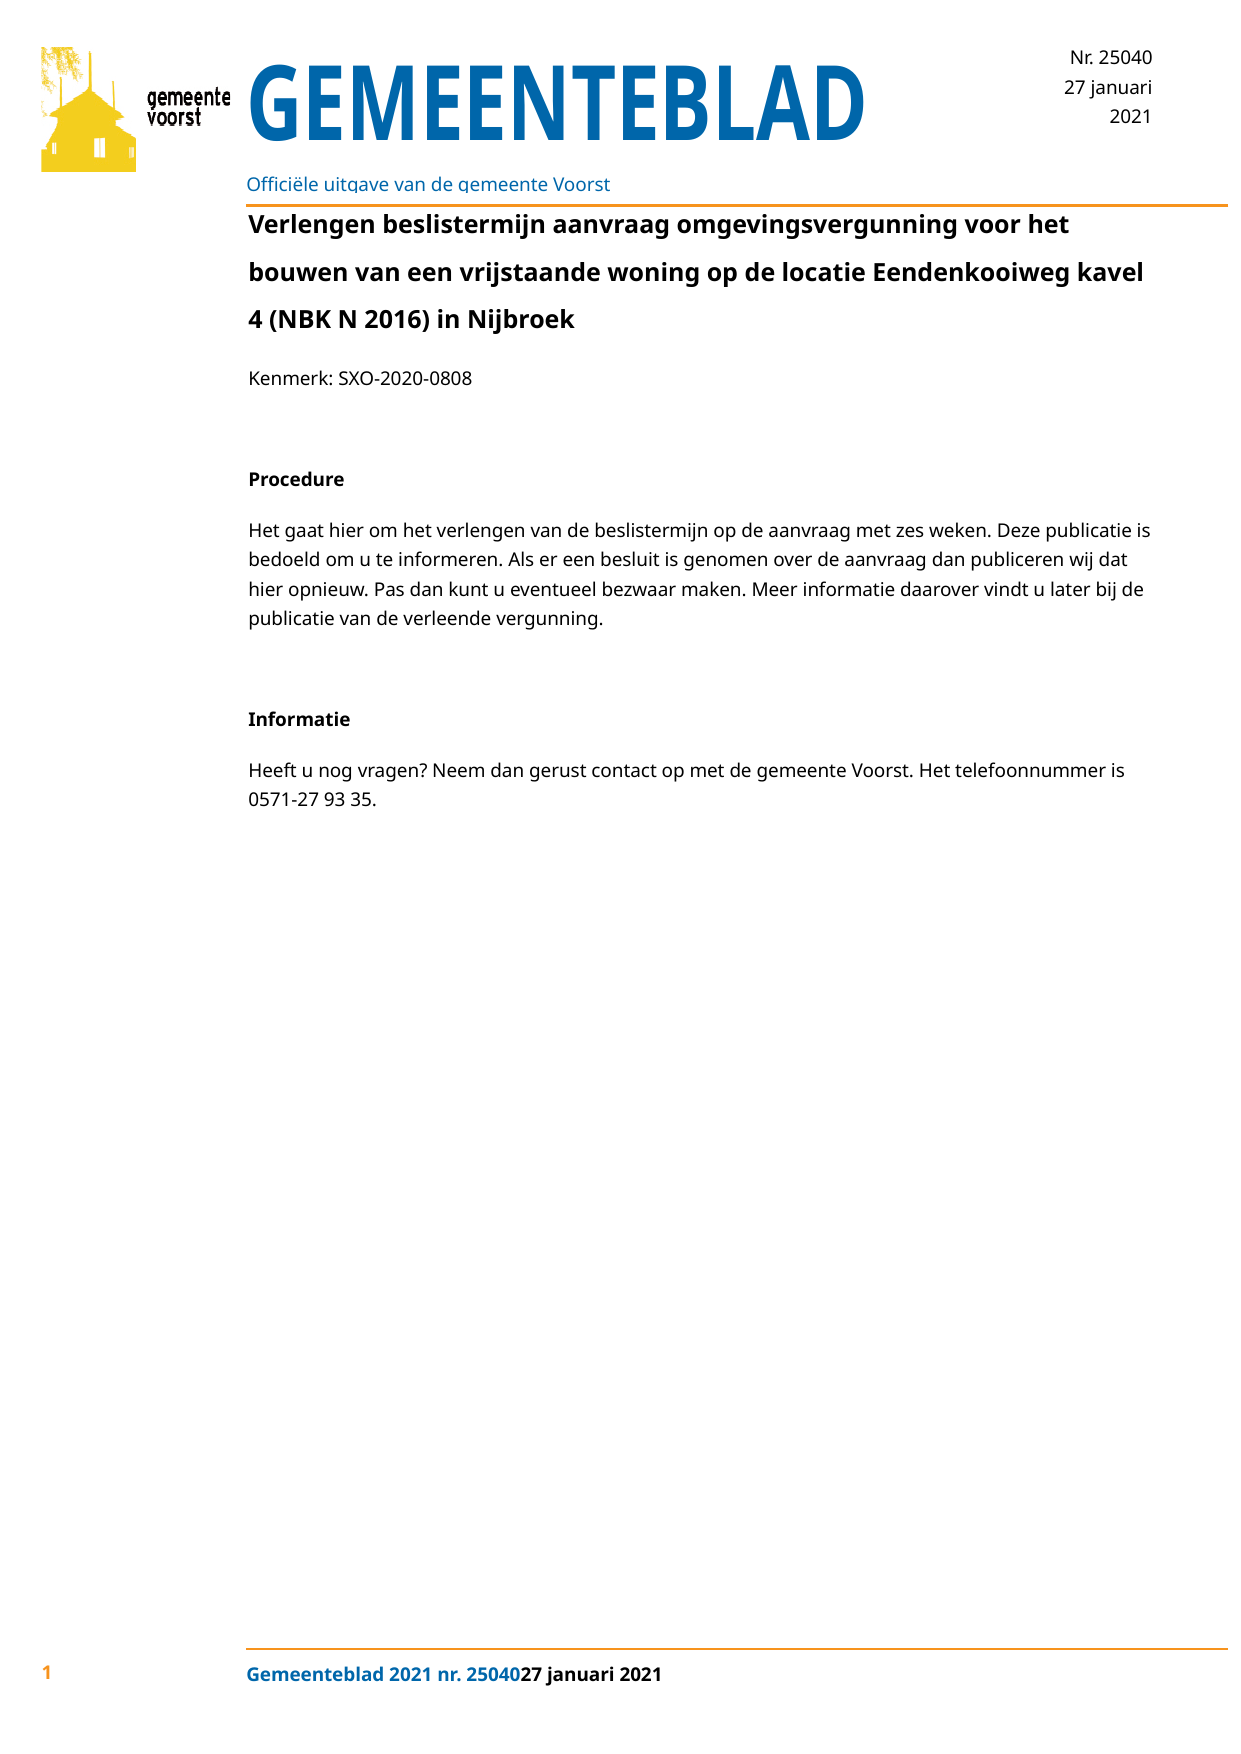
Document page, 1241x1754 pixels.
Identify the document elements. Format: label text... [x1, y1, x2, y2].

picture [41, 47, 231, 172]
text Procedure [248, 466, 1152, 492]
text Heeft u nog vragen? Neem dan gerust contact op met de gemeente Voorst. Het telefoonnummer is 0571-27 93 35. [248, 757, 1152, 812]
text Informatie [248, 706, 1152, 732]
text Verlengen beslistermijn aanvraag omgevingsvergunning voor het bouwen van een vrijstaande woning op de locatie Eendenkooiweg kavel 4 (NBK N 2016) in Nijbroek [248, 207, 1152, 336]
text Het gaat hier om het verlengen van de beslistermijn op de aanvraag met zes weken. Deze publicatie is bedoeld om u te informeren. Als er een besluit is genomen over de aanvraag dan publiceren wij dat hier opnieuw. Pas dan kunt u eventueel bezwaar maken. Meer informatie daarover vindt u later bij de publicatie van de verleende vergunning. [248, 517, 1152, 631]
text Kenmerk: SXO-2020-0808 [248, 366, 1152, 391]
